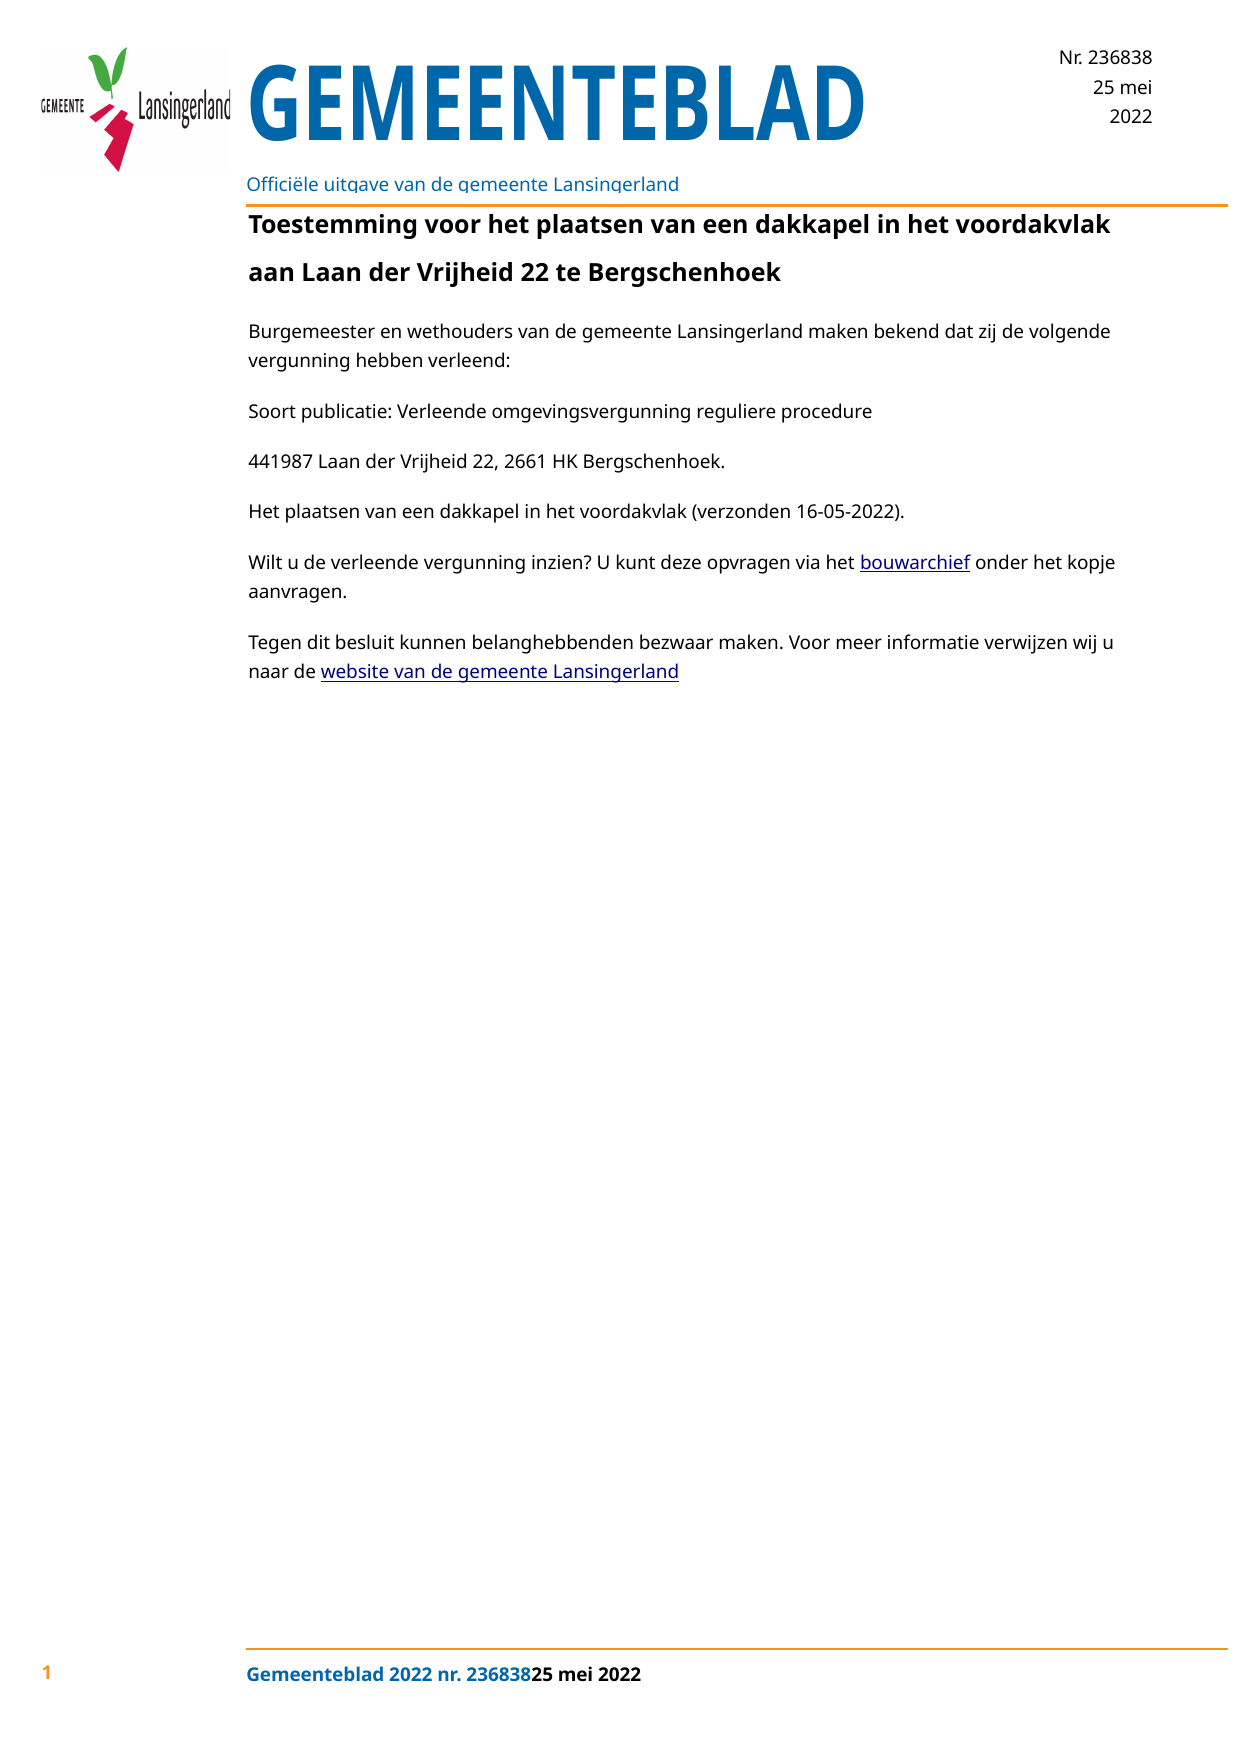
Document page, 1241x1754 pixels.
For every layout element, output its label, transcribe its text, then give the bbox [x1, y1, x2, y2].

text Wilt u de verleende vergunning inzien? U kunt deze opvragen via het bouwarchief onder het kopje aanvragen. [248, 549, 1152, 604]
text Soort publicatie: Verleende omgevingsvergunning reguliere procedure [248, 398, 1152, 424]
text Het plaatsen van een dakkapel in het voordakvlak (verzonden 16-05-2022). [248, 499, 1152, 524]
text Tegen dit besluit kunnen belanghebbenden bezwaar maken. Voor meer informatie verwijzen wij u naar de website van de gemeente Lansingerland [248, 629, 1152, 684]
text Toestemming voor het plaatsen van een dakkapel in het voordakvlak aan Laan der Vrijheid 22 te Bergschenhoek [248, 207, 1152, 288]
picture [41, 47, 231, 172]
text 441987 Laan der Vrijheid 22, 2661 HK Bergschenhoek. [248, 448, 1152, 474]
text Burgemeester en wethouders van de gemeente Lansingerland maken bekend dat zij de volgende vergunning hebben verleend: [248, 318, 1152, 373]
